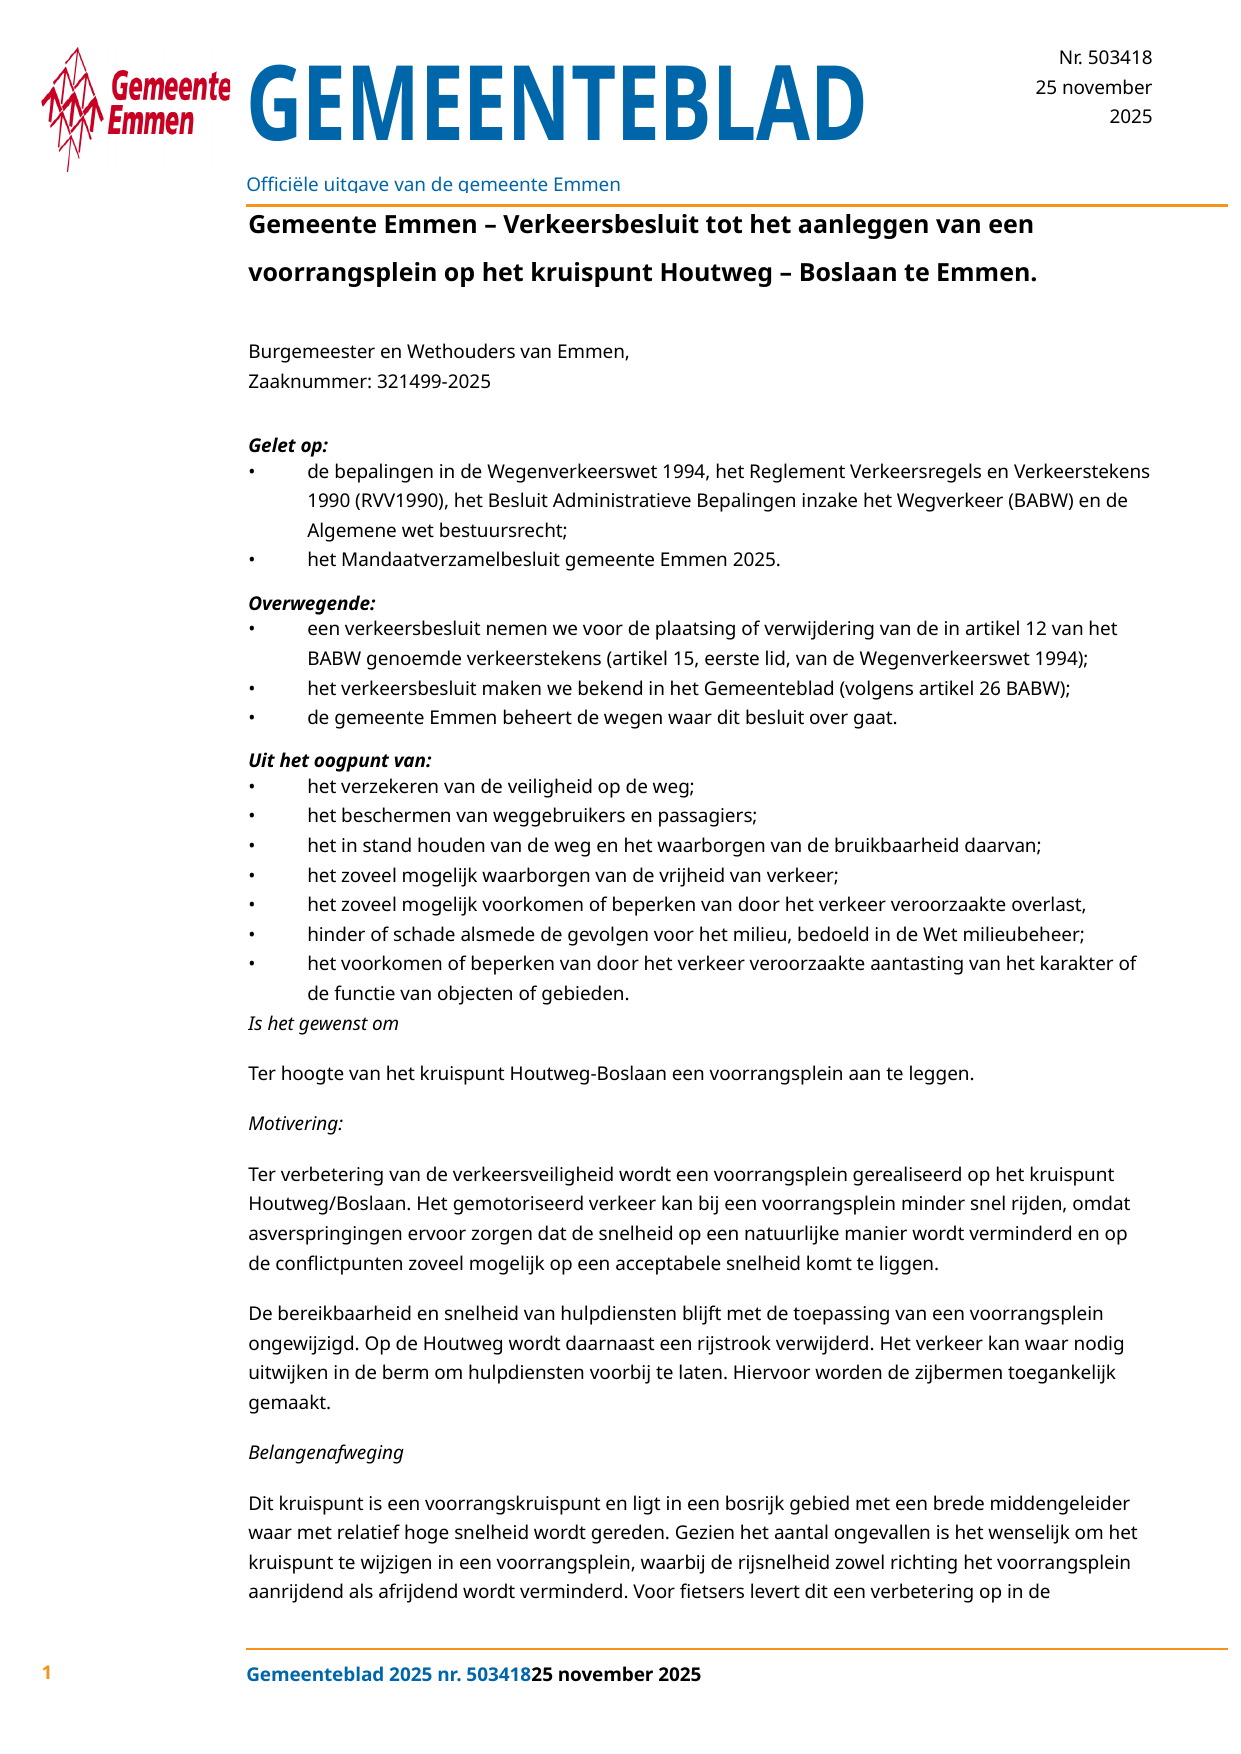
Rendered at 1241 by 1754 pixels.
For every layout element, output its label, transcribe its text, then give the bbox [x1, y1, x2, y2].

picture [41, 47, 231, 172]
list het verzekeren van de veiligheid op de weg; [248, 773, 1152, 799]
list de gemeente Emmen beheert de wegen waar dit besluit over gaat. [248, 704, 1152, 730]
text Belangenafweging [248, 1439, 1152, 1465]
text Ter verbetering van de verkeersveiligheid wordt een voorrangsplein gerealiseerd op het kruispunt Houtweg/Boslaan. Het gemotoriseerd verkeer kan bij een voorrangsplein minder snel rijden, omdat asverspringingen ervoor zorgen dat de snelheid op een natuurlijke manier wordt verminderd en op de conflictpunten zoveel mogelijk op een acceptabele snelheid komt te liggen. [248, 1161, 1152, 1276]
list het Mandaatverzamelbesluit gemeente Emmen 2025. [248, 547, 1152, 572]
list het zoveel mogelijk waarborgen van de vrijheid van verkeer; [248, 862, 1152, 888]
text Ter hoogte van het kruispunt Houtweg-Boslaan een voorrangsplein aan te leggen. [248, 1060, 1152, 1086]
text Zaaknummer: 321499-2025 [248, 368, 1152, 394]
list het beschermen van weggebruikers en passagiers; [248, 803, 1152, 828]
list het voorkomen of beperken van door het verkeer veroorzaakte aantasting van het karakter of de functie van objecten of gebieden. [248, 951, 1152, 1006]
list het verkeersbesluit maken we bekend in het Gemeenteblad (volgens artikel 26 BABW); [248, 675, 1152, 700]
text De bereikbaarheid en snelheid van hulpdiensten blijft met de toepassing van een voorrangsplein ongewijzigd. Op de Houtweg wordt daarnaast een rijstrook verwijderd. Het verkeer kan waar nodig uitwijken in de berm om hulpdiensten voorbij te laten. Hiervoor worden de zijbermen toegankelijk gemaakt. [248, 1300, 1152, 1415]
list het zoveel mogelijk voorkomen of beperken van door het verkeer veroorzaakte overlast, [248, 891, 1152, 917]
text Uit het oogpunt van: [248, 747, 1152, 773]
list het in stand houden van de weg en het waarborgen van de bruikbaarheid daarvan; [248, 832, 1152, 858]
text Motivering: [248, 1111, 1152, 1136]
text Burgemeester en Wethouders van Emmen, [248, 339, 1152, 364]
text Gemeente Emmen – Verkeersbesluit tot het aanleggen van een voorrangsplein op het kruispunt Houtweg – Boslaan te Emmen. [248, 207, 1152, 288]
text Gelet op: [248, 432, 1152, 458]
text Is het gewenst om [248, 1010, 1152, 1036]
text Dit kruispunt is een voorrangskruispunt en ligt in een bosrijk gebied met een brede middengeleider waar met relatief hoge snelheid wordt gereden. Gezien het aantal ongevallen is het wenselijk om het kruispunt te wijzigen in een voorrangsplein, waarbij de rijsnelheid zowel richting het voorrangsplein aanrijdend als afrijdend wordt verminderd. Voor fietsers levert dit een verbetering op in de [248, 1490, 1152, 1604]
list een verkeersbesluit nemen we voor de plaatsing of verwijdering van de in artikel 12 van het BABW genoemde verkeerstekens (artikel 15, eerste lid, van de Wegenverkeerswet 1994); [248, 616, 1152, 671]
list de bepalingen in de Wegenverkeerswet 1994, het Reglement Verkeersregels en Verkeerstekens 1990 (RVV1990), het Besluit Administratieve Bepalingen inzake het Wegverkeer (BABW) en de Algemene wet bestuursrecht; [248, 458, 1152, 543]
text Overwegende: [248, 590, 1152, 616]
list hinder of schade alsmede de gevolgen voor het milieu, bedoeld in de Wet milieubeheer; [248, 921, 1152, 947]
